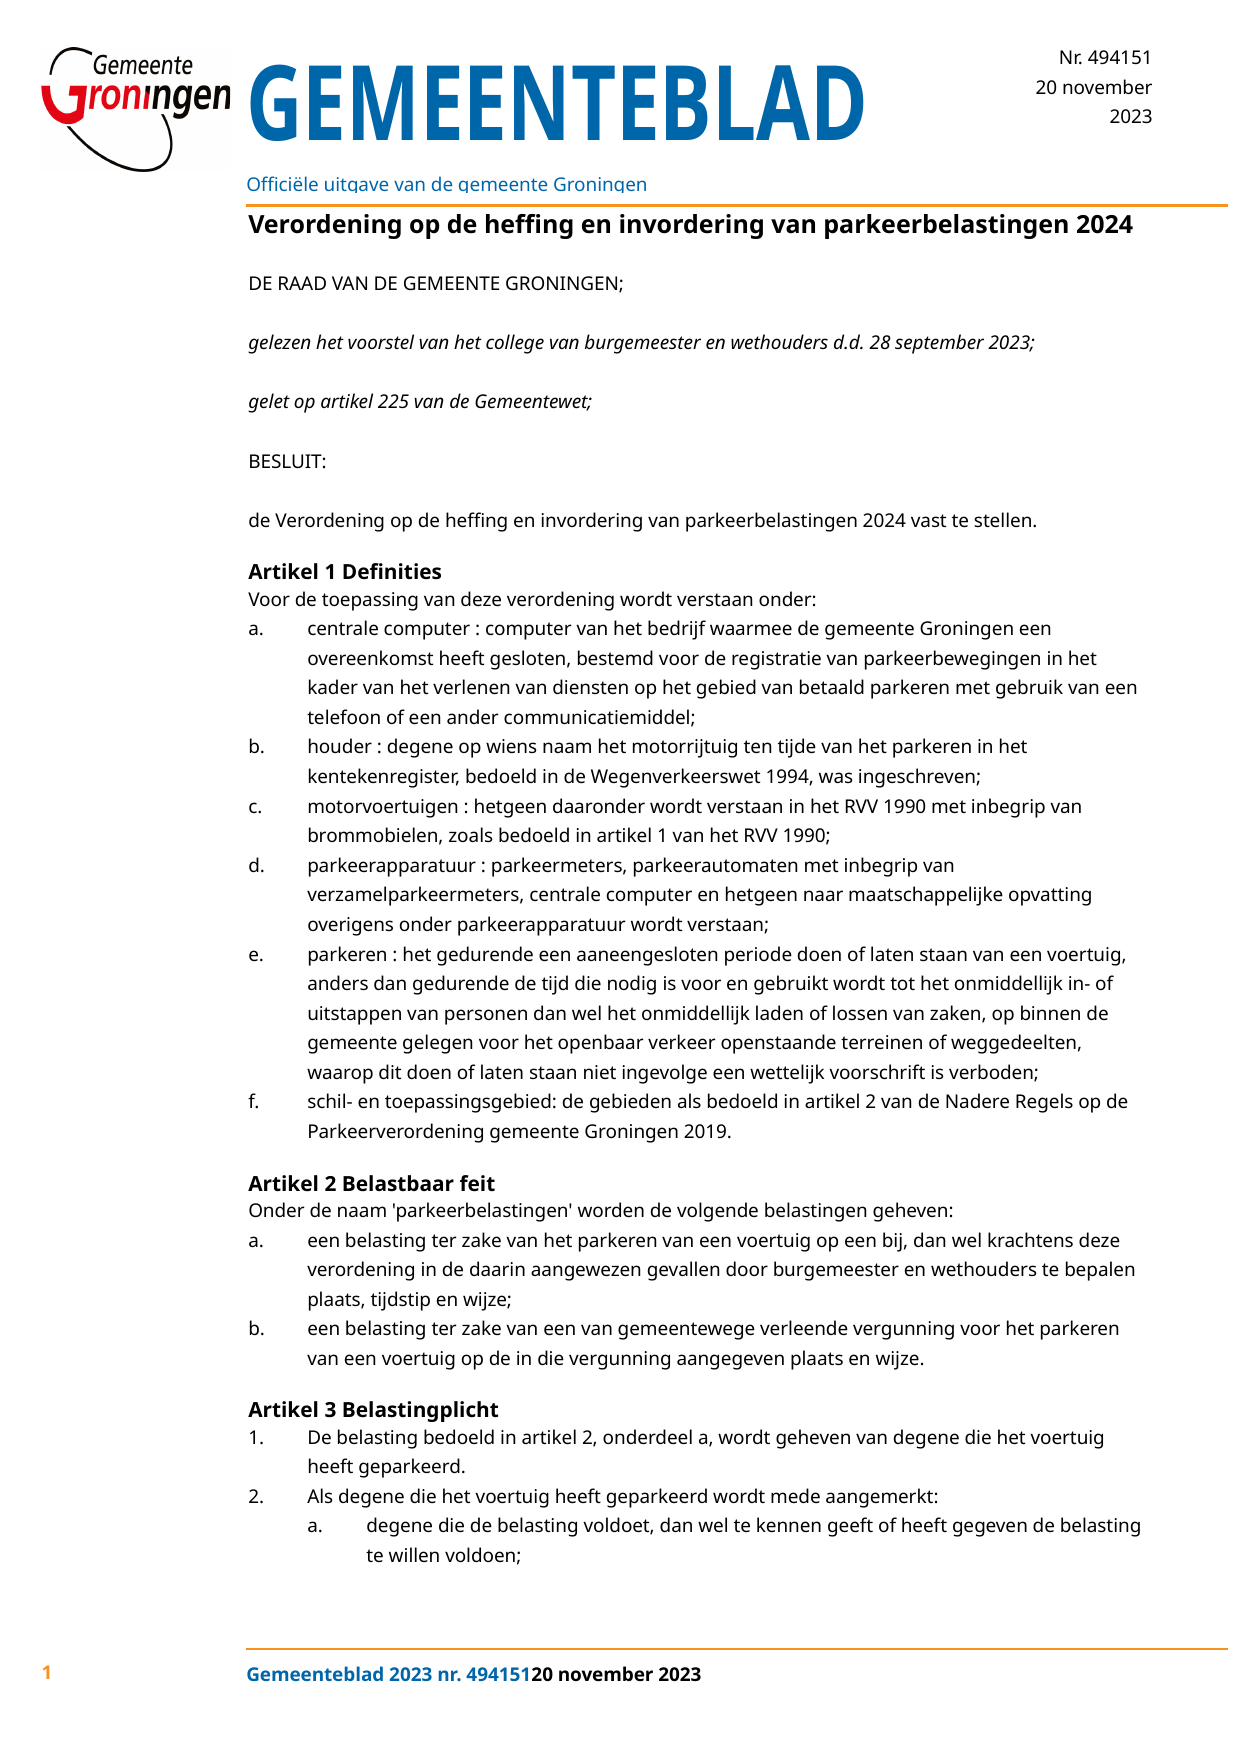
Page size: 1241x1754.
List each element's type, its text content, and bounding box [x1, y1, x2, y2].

text de Verordening op de heffing en invordering van parkeerbelastingen 2024 vast te stellen. [248, 507, 1152, 533]
text gelezen het voorstel van het college van burgemeester en wethouders d.d. 28 september 2023; [248, 329, 1152, 355]
text Artikel 3 Belastingplicht [248, 1396, 1152, 1424]
list parkeerapparatuur : parkeermeters, parkeerautomaten met inbegrip van verzamelparkeermeters, centrale computer en hetgeen naar maatschappelijke opvatting overigens onder parkeerapparatuur wordt verstaan; [248, 852, 1152, 937]
list De belasting bedoeld in artikel 2, onderdeel a, wordt geheven van degene die het voertuig heeft geparkeerd. [248, 1424, 1152, 1479]
list motorvoertuigen : hetgeen daaronder wordt verstaan in het RVV 1990 met inbegrip van brommobielen, zoals bedoeld in artikel 1 van het RVV 1990; [248, 793, 1152, 848]
list parkeren : het gedurende een aaneengesloten periode doen of laten staan van een voertuig, anders dan gedurende de tijd die nodig is voor en gebruikt wordt tot het onmiddellijk in- of uitstappen van personen dan wel het onmiddellijk laden of lossen van zaken, op binnen de gemeente gelegen voor het openbaar verkeer openstaande terreinen of weggedeelten, waarop dit doen of laten staan niet ingevolge een wettelijk voorschrift is verboden; [248, 941, 1152, 1085]
list houder : degene op wiens naam het motorrijtuig ten tijde van het parkeren in het kentekenregister, bedoeld in de Wegenverkeerswet 1994, was ingeschreven; [248, 734, 1152, 789]
text Verordening op de heffing en invordering van parkeerbelastingen 2024 [248, 207, 1152, 241]
text Voor de toepassing van deze verordening wordt verstaan onder: [248, 586, 1152, 612]
text Artikel 2 Belastbaar feit [248, 1169, 1152, 1197]
text DE RAAD VAN DE GEMEENTE GRONINGEN; [248, 270, 1152, 296]
text BESLUIT: [248, 448, 1152, 473]
list centrale computer : computer van het bedrijf waarmee de gemeente Groningen een overeenkomst heeft gesloten, bestemd voor de registratie van parkeerbewegingen in het kader van het verlenen van diensten op het gebied van betaald parkeren met gebruik van een telefoon of een ander communicatiemiddel; [248, 615, 1152, 730]
list een belasting ter zake van het parkeren van een voertuig op een bij, dan wel krachtens deze verordening in de daarin aangewezen gevallen door burgemeester en wethouders te bepalen plaats, tijdstip en wijze; [248, 1227, 1152, 1312]
list Als degene die het voertuig heeft geparkeerd wordt mede aangemerkt: [248, 1483, 1152, 1509]
text Artikel 1 Definities [248, 557, 1152, 586]
picture [41, 47, 231, 172]
text Onder de naam 'parkeerbelastingen' worden de volgende belastingen geheven: [248, 1197, 1152, 1223]
list degene die de belasting voldoet, dan wel te kennen geeft of heeft gegeven de belasting te willen voldoen; [307, 1513, 1152, 1568]
list een belasting ter zake van een van gemeentewege verleende vergunning voor het parkeren van een voertuig op de in die vergunning aangegeven plaats en wijze. [248, 1316, 1152, 1371]
text gelet op artikel 225 van de Gemeentewet; [248, 389, 1152, 414]
list schil- en toepassingsgebied: de gebieden als bedoeld in artikel 2 van de Nadere Regels op de Parkeerverordening gemeente Groningen 2019. [248, 1089, 1152, 1144]
